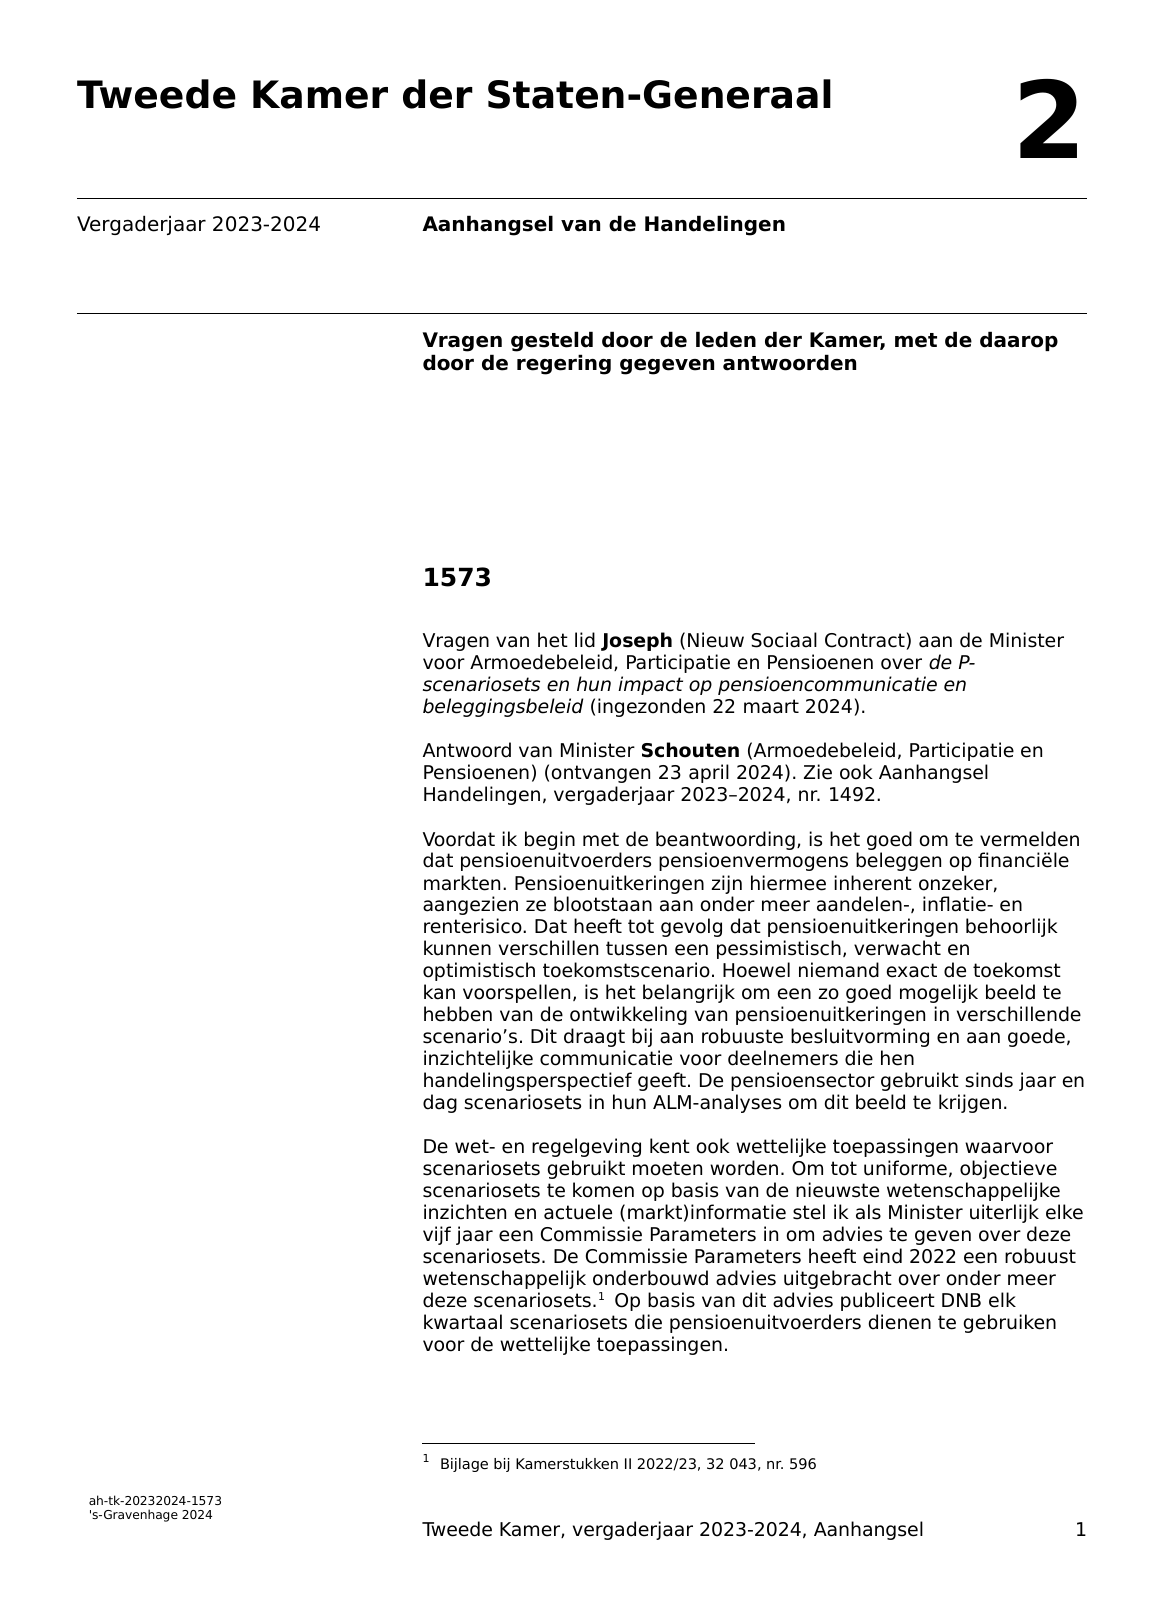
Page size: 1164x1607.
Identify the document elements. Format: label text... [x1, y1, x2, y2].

table_cell Vergaderjaar 2023-2024 [77, 199, 422, 313]
text 's-Gravenhage 2024 [88, 1508, 323, 1522]
table_cell [77, 314, 422, 375]
text Bijlage bij Kamerstukken II 2022/23, 32 043, nr. 596 [422, 1452, 1087, 1474]
text De wet- en regelgeving kent ook wettelijke toepassingen waarvoor scenariosets gebruikt moeten worden. Om tot uniforme, objectieve scenariosets te komen op basis van de nieuwste wetenschappelijke inzichten en actuele (markt)informatie stel ik als Minister uiterlijk elke vijf jaar een Commissie Parameters in om advies te geven over deze scenariosets. De Commissie Parameters heeft eind 2022 een robuust wetenschappelijk onderbouwd advies uitgebracht over onder meer deze scenariosets. Op basis van dit advies publiceert DNB elk kwartaal scenariosets die pensioenuitvoerders dienen te gebruiken voor de wettelijke toepassingen. [422, 1136, 1087, 1356]
table_header Tweede Kamer der Staten-Generaal [77, 59, 886, 198]
text 1573 [422, 563, 1087, 592]
text Vragen van het lid Joseph (Nieuw Sociaal Contract) aan de Minister voor Armoedebeleid, Participatie en Pensioenen over de P-scenariosets en hun impact op pensioencommunicatie en beleggingsbeleid (ingezonden 22 maart 2024). [422, 630, 1087, 718]
text ah-tk-20232024-1573 [88, 1494, 323, 1508]
text Antwoord van Minister Schouten (Armoedebeleid, Participatie en Pensioenen) (ontvangen 23 april 2024). Zie ook Aanhangsel Handelingen, vergaderjaar 2023–2024, nr. 1492. [422, 740, 1087, 806]
text Voordat ik begin met de beantwoording, is het goed om te vermelden dat pensioenuitvoerders pensioenvermogens beleggen op financiële markten. Pensioenuitkeringen zijn hiermee inherent onzeker, aangezien ze blootstaan aan onder meer aandelen-, inflatie- en renterisico. Dat heeft tot gevolg dat pensioenuitkeringen behoorlijk kunnen verschillen tussen een pessimistisch, verwacht en optimistisch toekomstscenario. Hoewel niemand exact de toekomst kan voorspellen, is het belangrijk om een zo goed mogelijk beeld te hebben van de ontwikkeling van pensioenuitkeringen in verschillende scenario’s. Dit draagt bij aan robuuste besluitvorming en aan goede, inzichtelijke communicatie voor deelnemers die hen handelingsperspectief geeft. De pensioensector gebruikt sinds jaar en dag scenariosets in hun ALM-analyses om dit beeld te krijgen. [422, 828, 1087, 1114]
table_header 2 [886, 59, 1087, 198]
table_cell Vragen gesteld door de leden der Kamer, met de daarop door de regering gegeven antwoorden [422, 314, 1087, 375]
table_cell Aanhangsel van de Handelingen [422, 199, 1087, 313]
